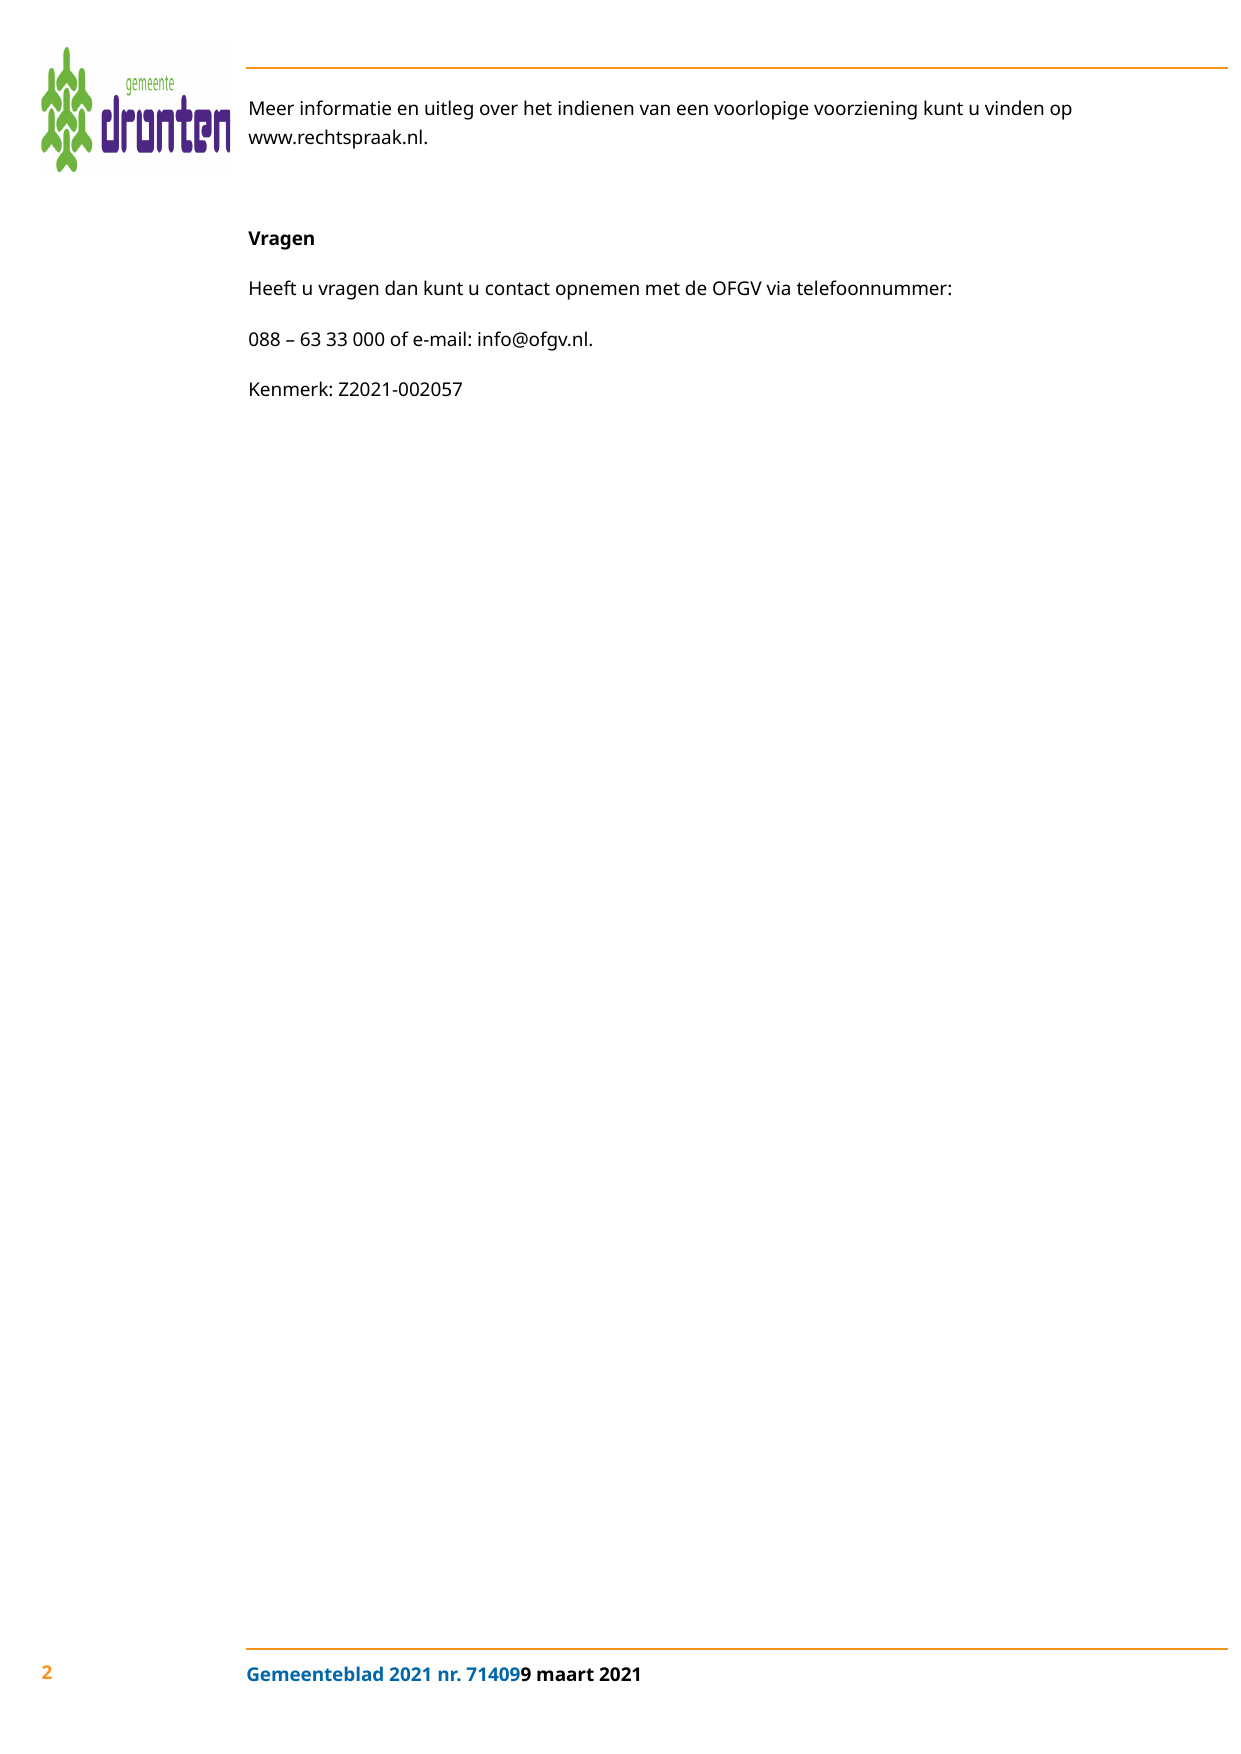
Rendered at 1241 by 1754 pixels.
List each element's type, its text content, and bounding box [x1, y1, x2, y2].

text Heeft u vragen dan kunt u contact opnemen met de OFGV via telefoonnummer: [248, 276, 1152, 301]
text 088 – 63 33 000 of e-mail: info@ofgv.nl. [248, 326, 1152, 352]
picture [41, 47, 231, 172]
text Meer informatie en uitleg over het indienen van een voorlopige voorziening kunt u vinden op www.rechtspraak.nl. [248, 95, 1152, 150]
text Kenmerk: Z2021-002057 [248, 376, 1152, 402]
text Vragen [248, 225, 1152, 251]
